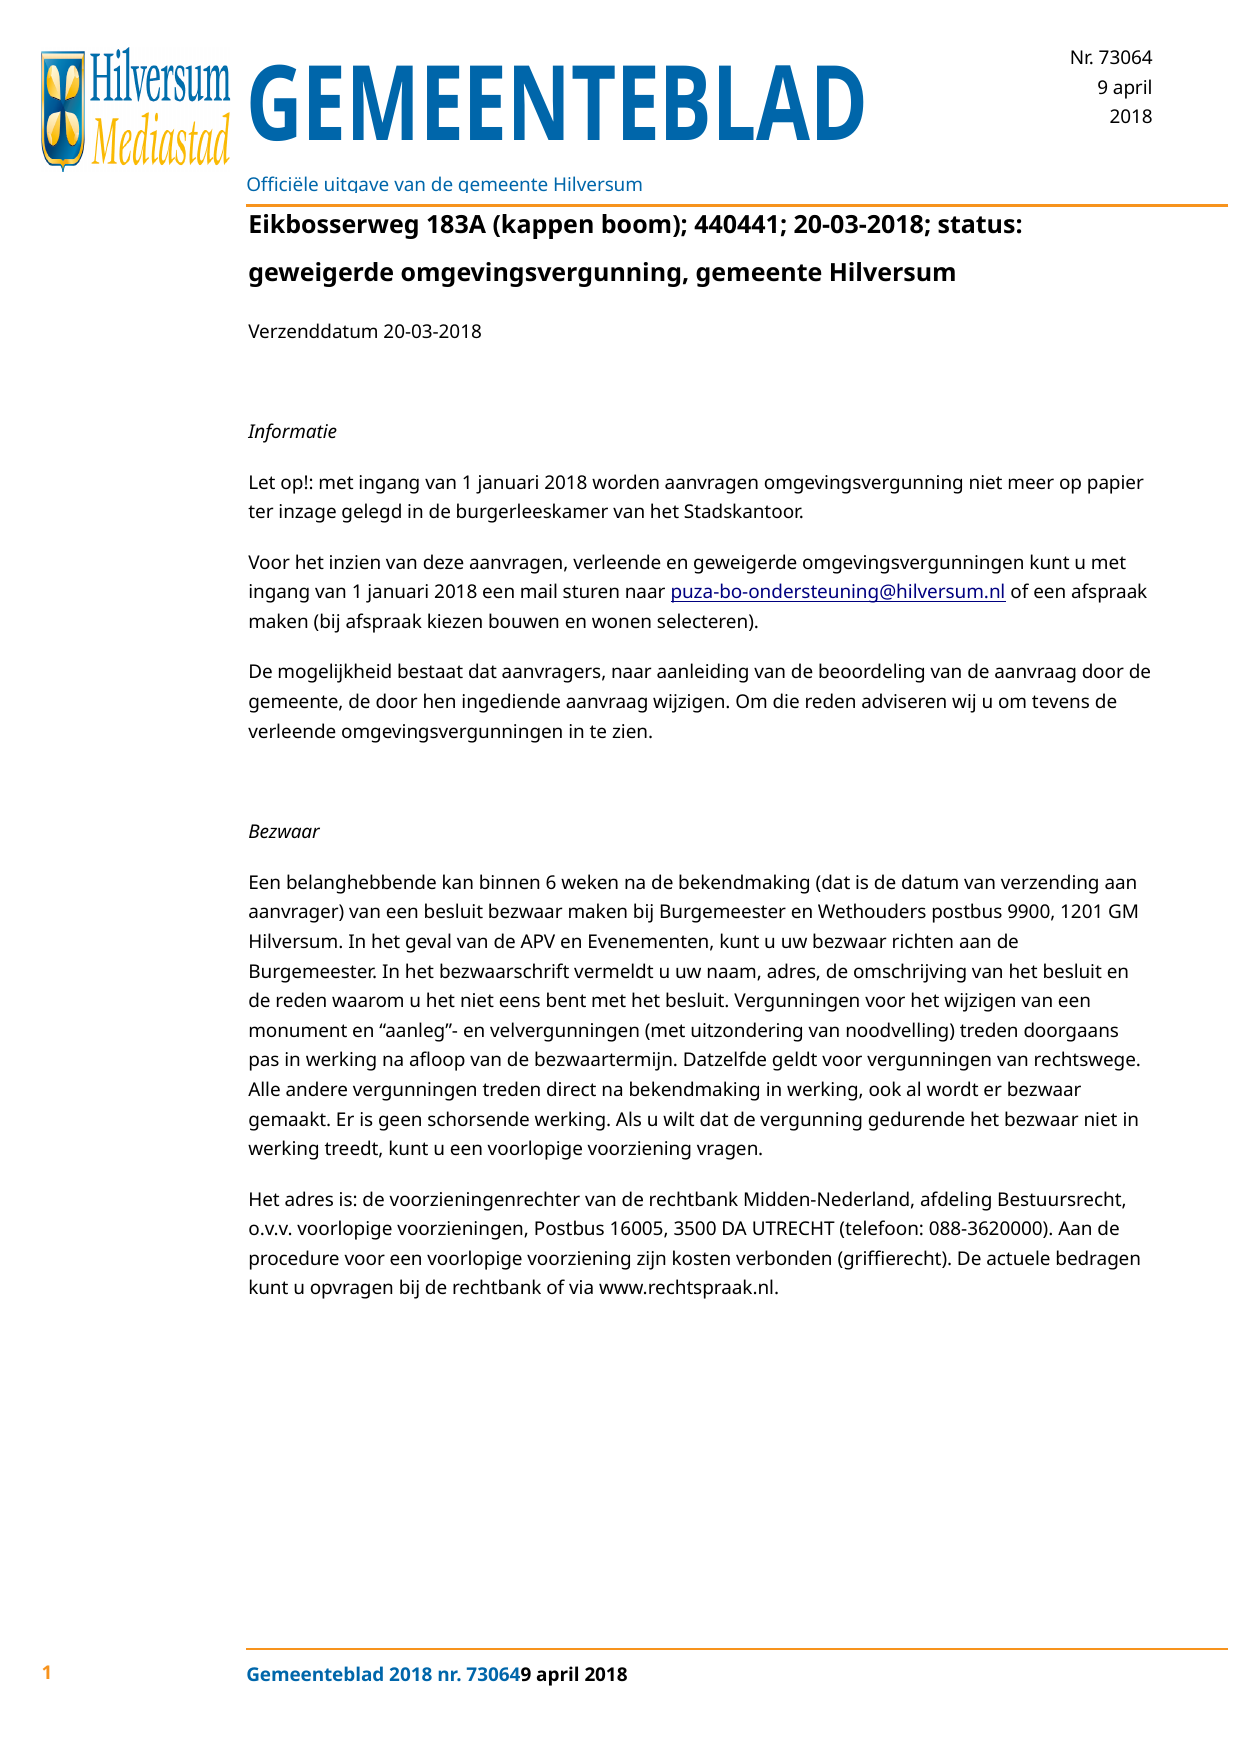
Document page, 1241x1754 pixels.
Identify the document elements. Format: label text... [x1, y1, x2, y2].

text Het adres is: de voorzieningenrechter van de rechtbank Midden-Nederland, afdeling Bestuursrecht, o.v.v. voorlopige voorzieningen, Postbus 16005, 3500 DA UTRECHT (telefoon: 088-3620000). Aan de procedure voor een voorlopige voorziening zijn kosten verbonden (griffierecht). De actuele bedragen kunt u opvragen bij de rechtbank of via www.rechtspraak.nl. [248, 1186, 1152, 1300]
text Verzenddatum 20-03-2018 [248, 318, 1152, 344]
text Informatie [248, 419, 1152, 444]
picture [41, 47, 231, 172]
text Voor het inzien van deze aanvragen, verleende en geweigerde omgevingsvergunningen kunt u met ingang van 1 januari 2018 een mail sturen naar puza-bo-ondersteuning@hilversum.nl of een afspraak maken (bij afspraak kiezen bouwen en wonen selecteren). [248, 549, 1152, 634]
text De mogelijkheid bestaat dat aanvragers, naar aanleiding van de beoordeling van de aanvraag door de gemeente, de door hen ingediende aanvraag wijzigen. Om die reden adviseren wij u om tevens de verleende omgevingsvergunningen in te zien. [248, 659, 1152, 744]
text Bezwaar [248, 819, 1152, 844]
text Eikbosserweg 183A (kappen boom); 440441; 20-03-2018; status: geweigerde omgevingsvergunning, gemeente Hilversum [248, 207, 1152, 288]
text Een belanghebbende kan binnen 6 weken na de bekendmaking (dat is de datum van verzending aan aanvrager) van een besluit bezwaar maken bij Burgemeester en Wethouders postbus 9900, 1201 GM Hilversum. In het geval van de APV en Evenementen, kunt u uw bezwaar richten aan de Burgemeester. In het bezwaarschrift vermeldt u uw naam, adres, de omschrijving van het besluit en de reden waarom u het niet eens bent met het besluit. Vergunningen voor het wijzigen van een monument en “aanleg”- en velvergunningen (met uitzondering van noodvelling) treden doorgaans pas in werking na afloop van de bezwaartermijn. Datzelfde geldt voor vergunningen van rechtswege. Alle andere vergunningen treden direct na bekendmaking in werking, ook al wordt er bezwaar gemaakt. Er is geen schorsende werking. Als u wilt dat de vergunning gedurende het bezwaar niet in werking treedt, kunt u een voorlopige voorziening vragen. [248, 869, 1152, 1161]
text Let op!: met ingang van 1 januari 2018 worden aanvragen omgevingsvergunning niet meer op papier ter inzage gelegd in de burgerleeskamer van het Stadskantoor. [248, 469, 1152, 524]
